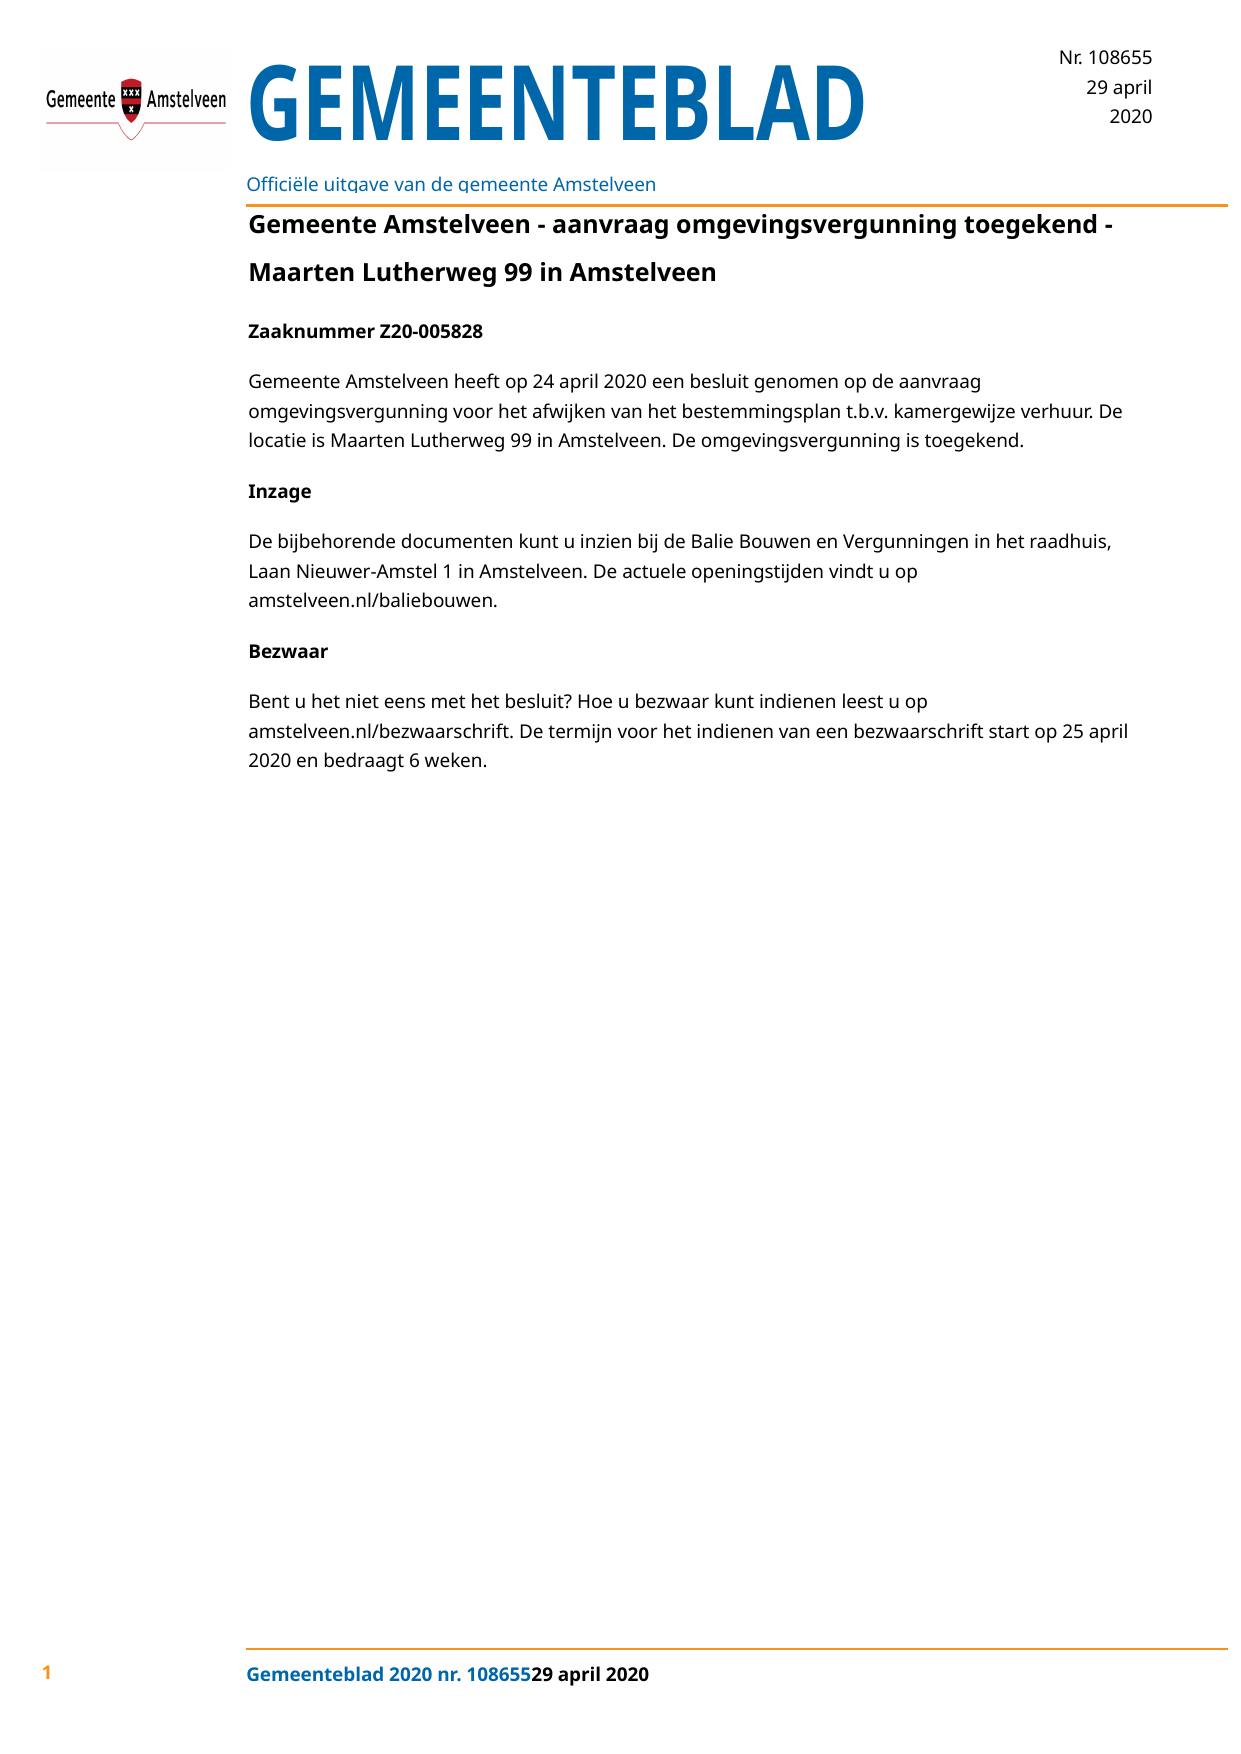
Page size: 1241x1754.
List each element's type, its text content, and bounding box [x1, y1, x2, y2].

text Bent u het niet eens met het besluit? Hoe u bezwaar kunt indienen leest u op amstelveen.nl/bezwaarschrift. De termijn voor het indienen van een bezwaarschrift start op 25 april 2020 en bedraagt 6 weken. [248, 688, 1152, 773]
text Inzage [248, 478, 1152, 504]
text Gemeente Amstelveen - aanvraag omgevingsvergunning toegekend - Maarten Lutherweg 99 in Amstelveen [248, 207, 1152, 288]
text Bezwaar [248, 638, 1152, 664]
text De bijbehorende documenten kunt u inzien bij de Balie Bouwen en Vergunningen in het raadhuis, Laan Nieuwer-Amstel 1 in Amstelveen. De actuele openingstijden vindt u op amstelveen.nl/baliebouwen. [248, 528, 1152, 613]
picture [41, 47, 231, 172]
text Gemeente Amstelveen heeft op 24 april 2020 een besluit genomen op de aanvraag omgevingsvergunning voor het afwijken van het bestemmingsplan t.b.v. kamergewijze verhuur. De locatie is Maarten Lutherweg 99 in Amstelveen. De omgevingsvergunning is toegekend. [248, 368, 1152, 453]
text Zaaknummer Z20-005828 [248, 318, 1152, 344]
